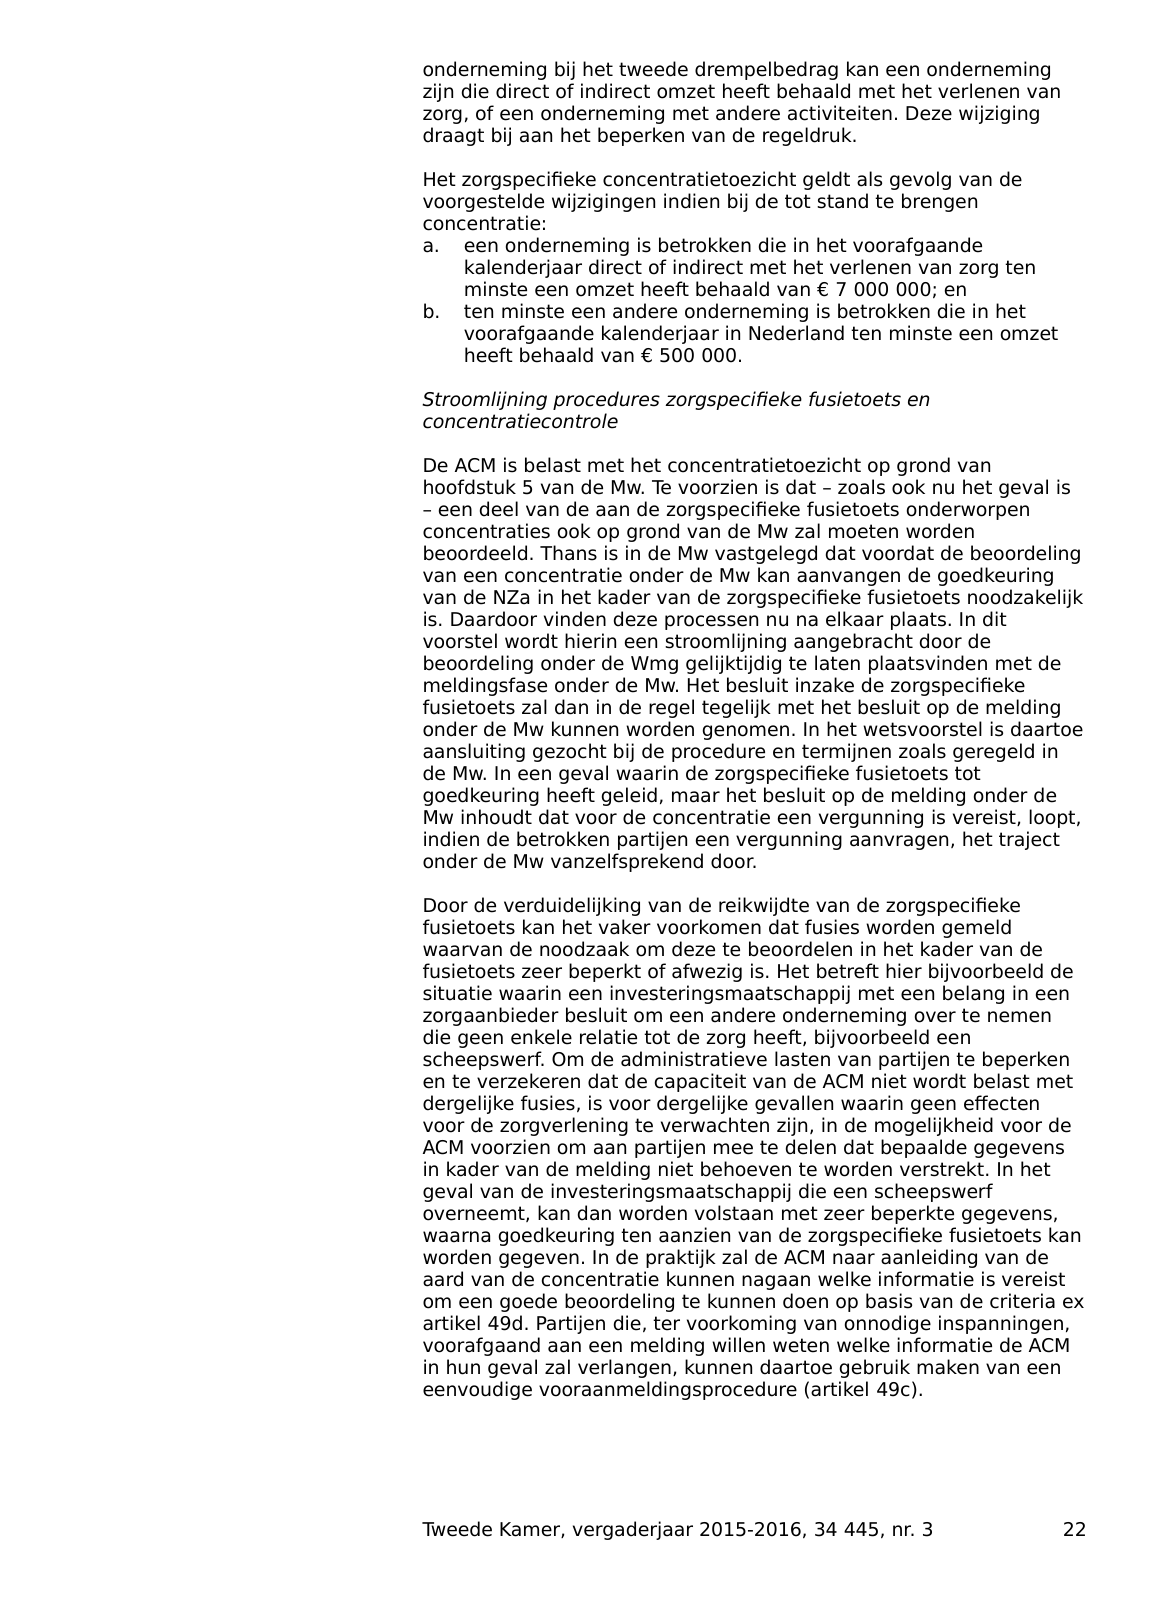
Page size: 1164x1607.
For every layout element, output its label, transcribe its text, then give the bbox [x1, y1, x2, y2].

text onderneming bij het tweede drempelbedrag kan een onderneming zijn die direct of indirect omzet heeft behaald met het verlenen van zorg, of een onderneming met andere activiteiten. Deze wijziging draagt bij aan het beperken van de regeldruk. [422, 59, 1087, 147]
subtitle Stroomlijning procedures zorgspecifieke fusietoets en concentratiecontrole [422, 389, 1087, 433]
text Het zorgspecifieke concentratietoezicht geldt als gevolg van de voorgestelde wijzigingen indien bij de tot stand te brengen concentratie: [422, 169, 1087, 235]
text Door de verduidelijking van de reikwijdte van de zorgspecifieke fusietoets kan het vaker voorkomen dat fusies worden gemeld waarvan de noodzaak om deze te beoordelen in het kader van de fusietoets zeer beperkt of afwezig is. Het betreft hier bijvoorbeeld de situatie waarin een investeringsmaatschappij met een belang in een zorgaanbieder besluit om een andere onderneming over te nemen die geen enkele relatie tot de zorg heeft, bijvoorbeeld een scheepswerf. Om de administratieve lasten van partijen te beperken en te verzekeren dat de capaciteit van de ACM niet wordt belast met dergelijke fusies, is voor dergelijke gevallen waarin geen effecten voor de zorgverlening te verwachten zijn, in de mogelijkheid voor de ACM voorzien om aan partijen mee te delen dat bepaalde gegevens in kader van de melding niet behoeven te worden verstrekt. In het geval van de investeringsmaatschappij die een scheepswerf overneemt, kan dan worden volstaan met zeer beperkte gegevens, waarna goedkeuring ten aanzien van de zorgspecifieke fusietoets kan worden gegeven. In de praktijk zal de ACM naar aanleiding van de aard van de concentratie kunnen nagaan welke informatie is vereist om een goede beoordeling te kunnen doen op basis van de criteria ex artikel 49d. Partijen die, ter voorkoming van onnodige inspanningen, voorafgaand aan een melding willen weten welke informatie de ACM in hun geval zal verlangen, kunnen daartoe gebruik maken van een eenvoudige vooraanmeldingsprocedure (artikel 49c). [422, 895, 1087, 1401]
text b. ten minste een andere onderneming is betrokken die in het voorafgaande kalenderjaar in Nederland ten minste een omzet heeft behaald van € 500 000. [422, 301, 1087, 367]
text a. een onderneming is betrokken die in het voorafgaande kalenderjaar direct of indirect met het verlenen van zorg ten minste een omzet heeft behaald van € 7 000 000; en [422, 235, 1087, 301]
text De ACM is belast met het concentratietoezicht op grond van hoofdstuk 5 van de Mw. Te voorzien is dat – zoals ook nu het geval is – een deel van de aan de zorgspecifieke fusietoets onderworpen concentraties ook op grond van de Mw zal moeten worden beoordeeld. Thans is in de Mw vastgelegd dat voordat de beoordeling van een concentratie onder de Mw kan aanvangen de goedkeuring van de NZa in het kader van de zorgspecifieke fusietoets noodzakelijk is. Daardoor vinden deze processen nu na elkaar plaats. In dit voorstel wordt hierin een stroomlijning aangebracht door de beoordeling onder de Wmg gelijktijdig te laten plaatsvinden met de meldingsfase onder de Mw. Het besluit inzake de zorgspecifieke fusietoets zal dan in de regel tegelijk met het besluit op de melding onder de Mw kunnen worden genomen. In het wetsvoorstel is daartoe aansluiting gezocht bij de procedure en termijnen zoals geregeld in de Mw. In een geval waarin de zorgspecifieke fusietoets tot goedkeuring heeft geleid, maar het besluit op de melding onder de Mw inhoudt dat voor de concentratie een vergunning is vereist, loopt, indien de betrokken partijen een vergunning aanvragen, het traject onder de Mw vanzelfsprekend door. [422, 455, 1087, 873]
